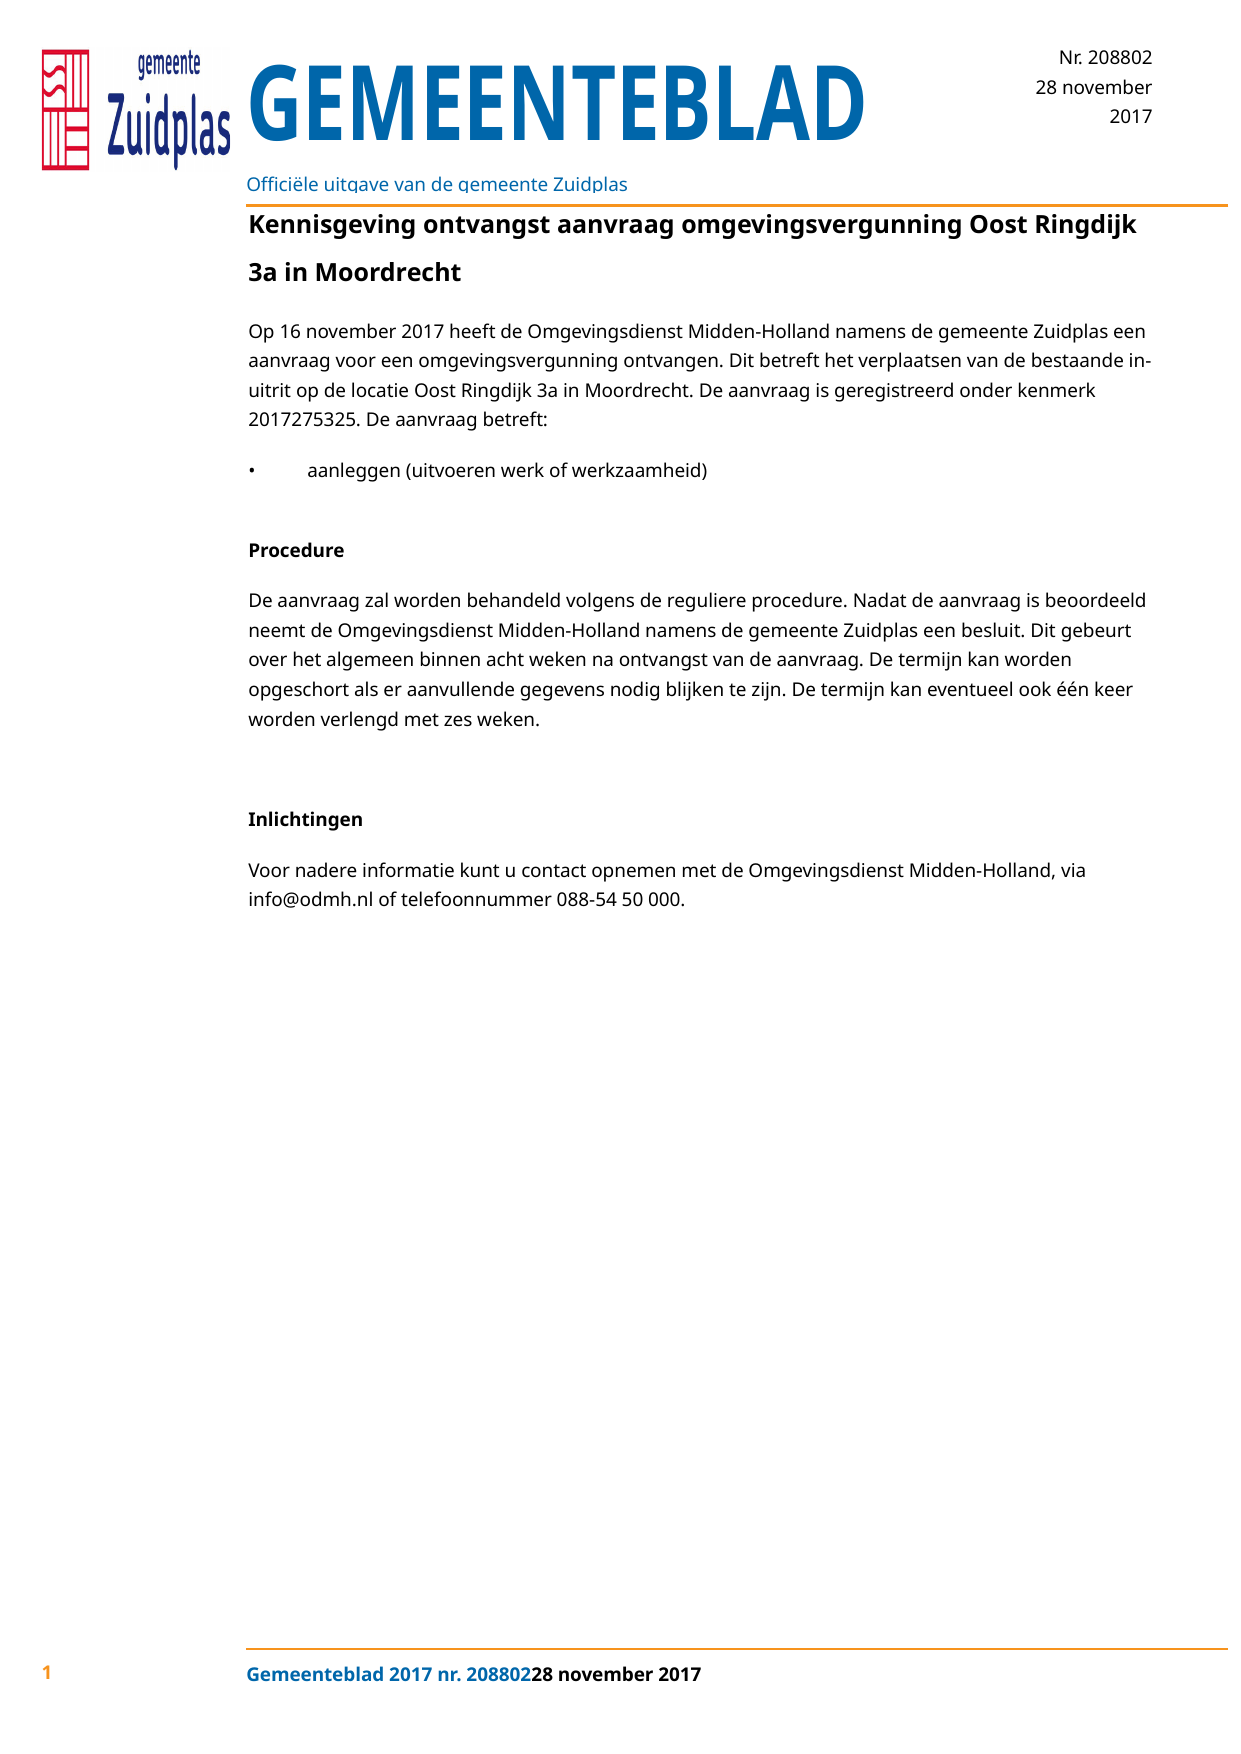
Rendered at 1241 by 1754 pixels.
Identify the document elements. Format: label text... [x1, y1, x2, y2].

text De aanvraag zal worden behandeld volgens de reguliere procedure. Nadat de aanvraag is beoordeeld neemt de Omgevingsdienst Midden-Holland namens de gemeente Zuidplas een besluit. Dit gebeurt over het algemeen binnen acht weken na ontvangst van de aanvraag. De termijn kan worden opgeschort als er aanvullende gegevens nodig blijken te zijn. De termijn kan eventueel ook één keer worden verlengd met zes weken. [248, 587, 1152, 732]
text Procedure [248, 537, 1152, 563]
text Voor nadere informatie kunt u contact opnemen met de Omgevingsdienst Midden-Holland, via info@odmh.nl of telefoonnummer 088-54 50 000. [248, 857, 1152, 912]
list aanleggen (uitvoeren werk of werkzaamheid) [248, 457, 1152, 483]
picture [41, 47, 231, 172]
text Inlichtingen [248, 807, 1152, 832]
text Kennisgeving ontvangst aanvraag omgevingsvergunning Oost Ringdijk 3a in Moordrecht [248, 207, 1152, 288]
text Op 16 november 2017 heeft de Omgevingsdienst Midden-Holland namens de gemeente Zuidplas een aanvraag voor een omgevingsvergunning ontvangen. Dit betreft het verplaatsen van de bestaande in-uitrit op de locatie Oost Ringdijk 3a in Moordrecht. De aanvraag is geregistreerd onder kenmerk 2017275325. De aanvraag betreft: [248, 318, 1152, 432]
